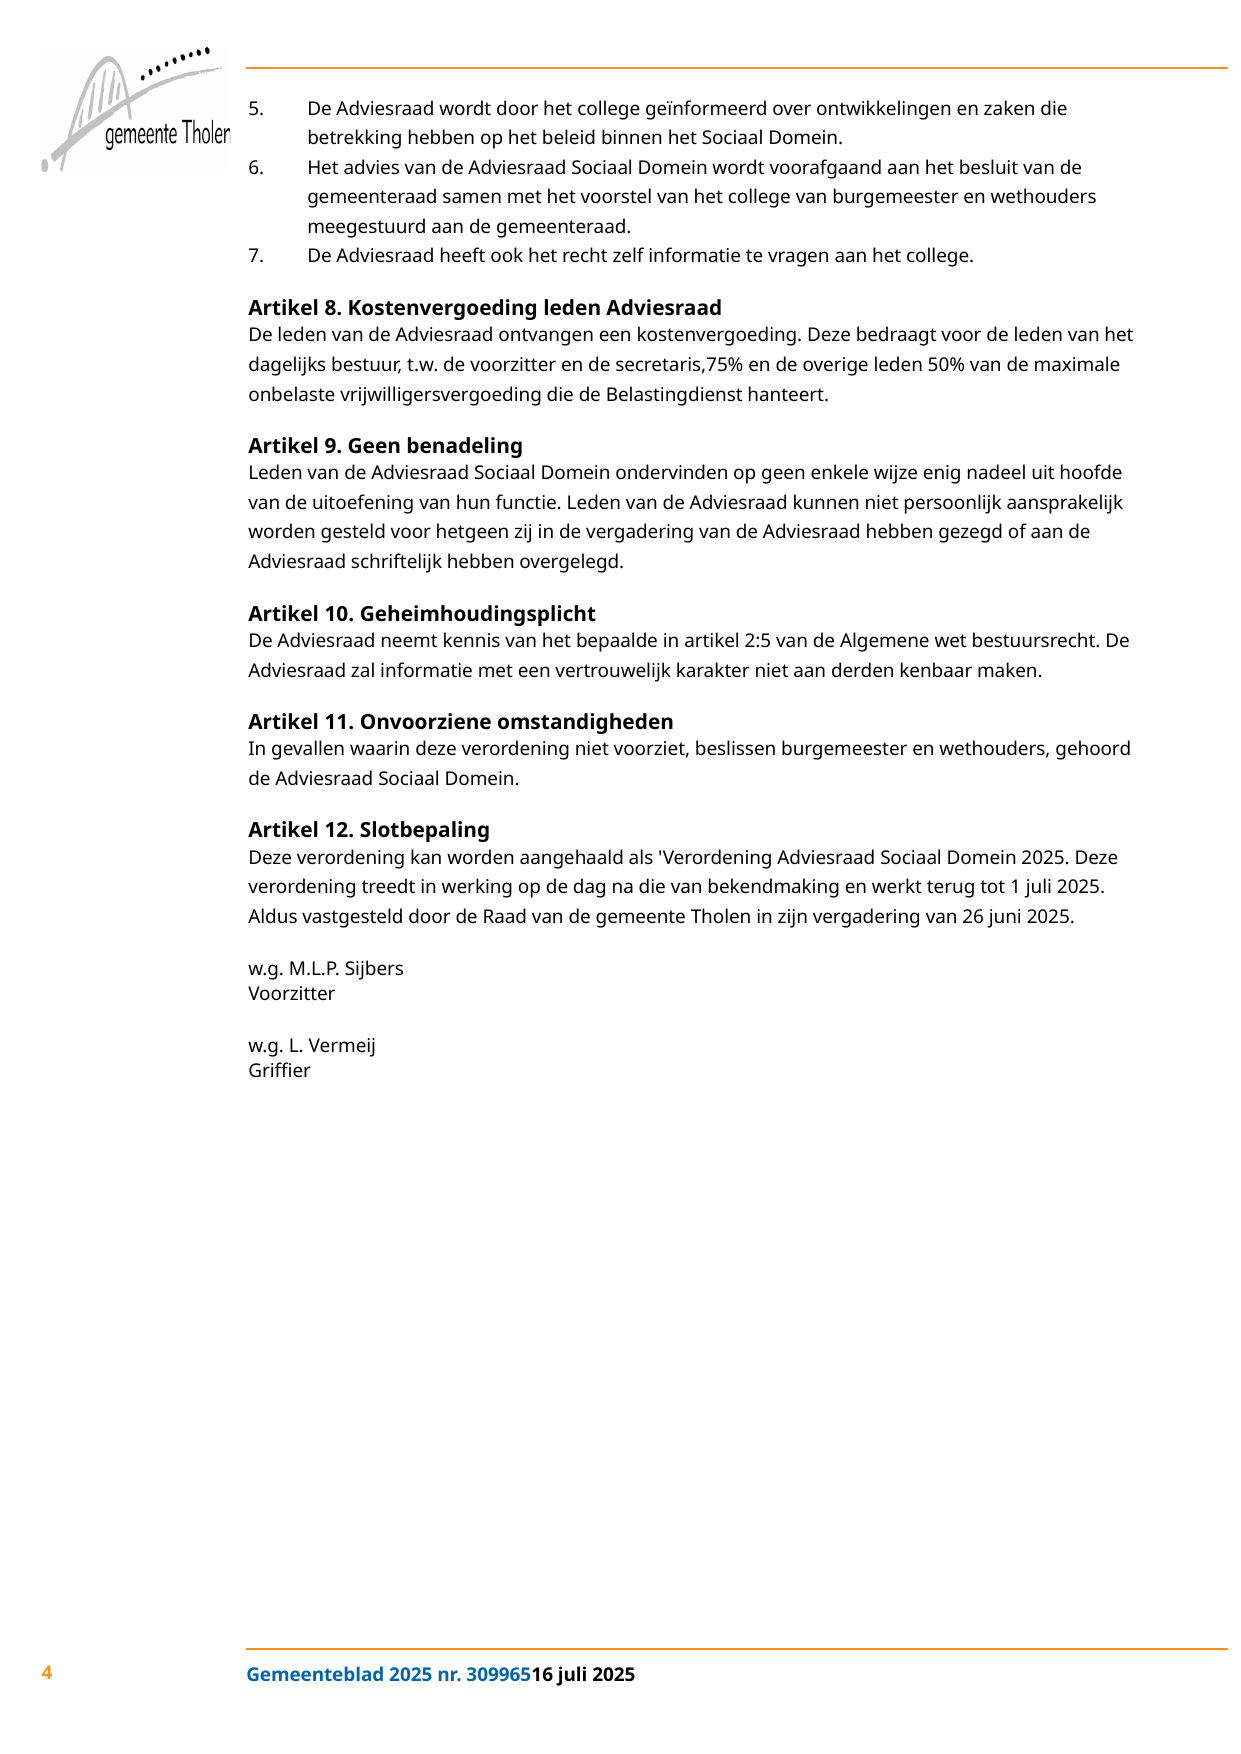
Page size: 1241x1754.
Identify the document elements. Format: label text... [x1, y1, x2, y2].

list De Adviesraad wordt door het college geïnformeerd over ontwikkelingen en zaken die betrekking hebben op het beleid binnen het Sociaal Domein. [248, 95, 1152, 150]
text Deze verordening kan worden aangehaald als 'Verordening Adviesraad Sociaal Domein 2025. Deze verordening treedt in werking op de dag na die van bekendmaking en werkt terug tot 1 juli 2025. [248, 844, 1152, 899]
text Aldus vastgesteld door de Raad van de gemeente Tholen in zijn vergadering van 26 juni 2025. [248, 903, 1152, 929]
text Griffier [248, 1058, 1152, 1083]
list De Adviesraad heeft ook het recht zelf informatie te vragen aan het college. [248, 243, 1152, 268]
text Artikel 10. Geheimhoudingsplicht [248, 599, 1152, 627]
text w.g. L. Vermeij [248, 1032, 1152, 1058]
picture [41, 47, 231, 172]
list Het advies van de Adviesraad Sociaal Domein wordt voorafgaand aan het besluit van de gemeenteraad samen met het voorstel van het college van burgemeester en wethouders meegestuurd aan de gemeenteraad. [248, 154, 1152, 239]
text w.g. M.L.P. Sijbers [248, 955, 1152, 980]
text De Adviesraad neemt kennis van het bepaalde in artikel 2:5 van de Algemene wet bestuursrecht. De Adviesraad zal informatie met een vertrouwelijk karakter niet aan derden kenbaar maken. [248, 627, 1152, 682]
text Artikel 11. Onvoorziene omstandigheden [248, 707, 1152, 736]
text Artikel 8. Kostenvergoeding leden Adviesraad [248, 293, 1152, 322]
text In gevallen waarin deze verordening niet voorziet, beslissen burgemeester en wethouders, gehoord de Adviesraad Sociaal Domein. [248, 736, 1152, 791]
text De leden van de Adviesraad ontvangen een kostenvergoeding. Deze bedraagt voor de leden van het dagelijks bestuur, t.w. de voorzitter en de secretaris,75% en de overige leden 50% van de maximale onbelaste vrijwilligersvergoeding die de Belastingdienst hanteert. [248, 322, 1152, 406]
text Artikel 12. Slotbepaling [248, 816, 1152, 844]
text Artikel 9. Geen benadeling [248, 431, 1152, 459]
text Voorzitter [248, 980, 1152, 1006]
text Leden van de Adviesraad Sociaal Domein ondervinden op geen enkele wijze enig nadeel uit hoofde van de uitoefening van hun functie. Leden van de Adviesraad kunnen niet persoonlijk aansprakelijk worden gesteld voor hetgeen zij in de vergadering van de Adviesraad hebben gezegd of aan de Adviesraad schriftelijk hebben overgelegd. [248, 459, 1152, 574]
